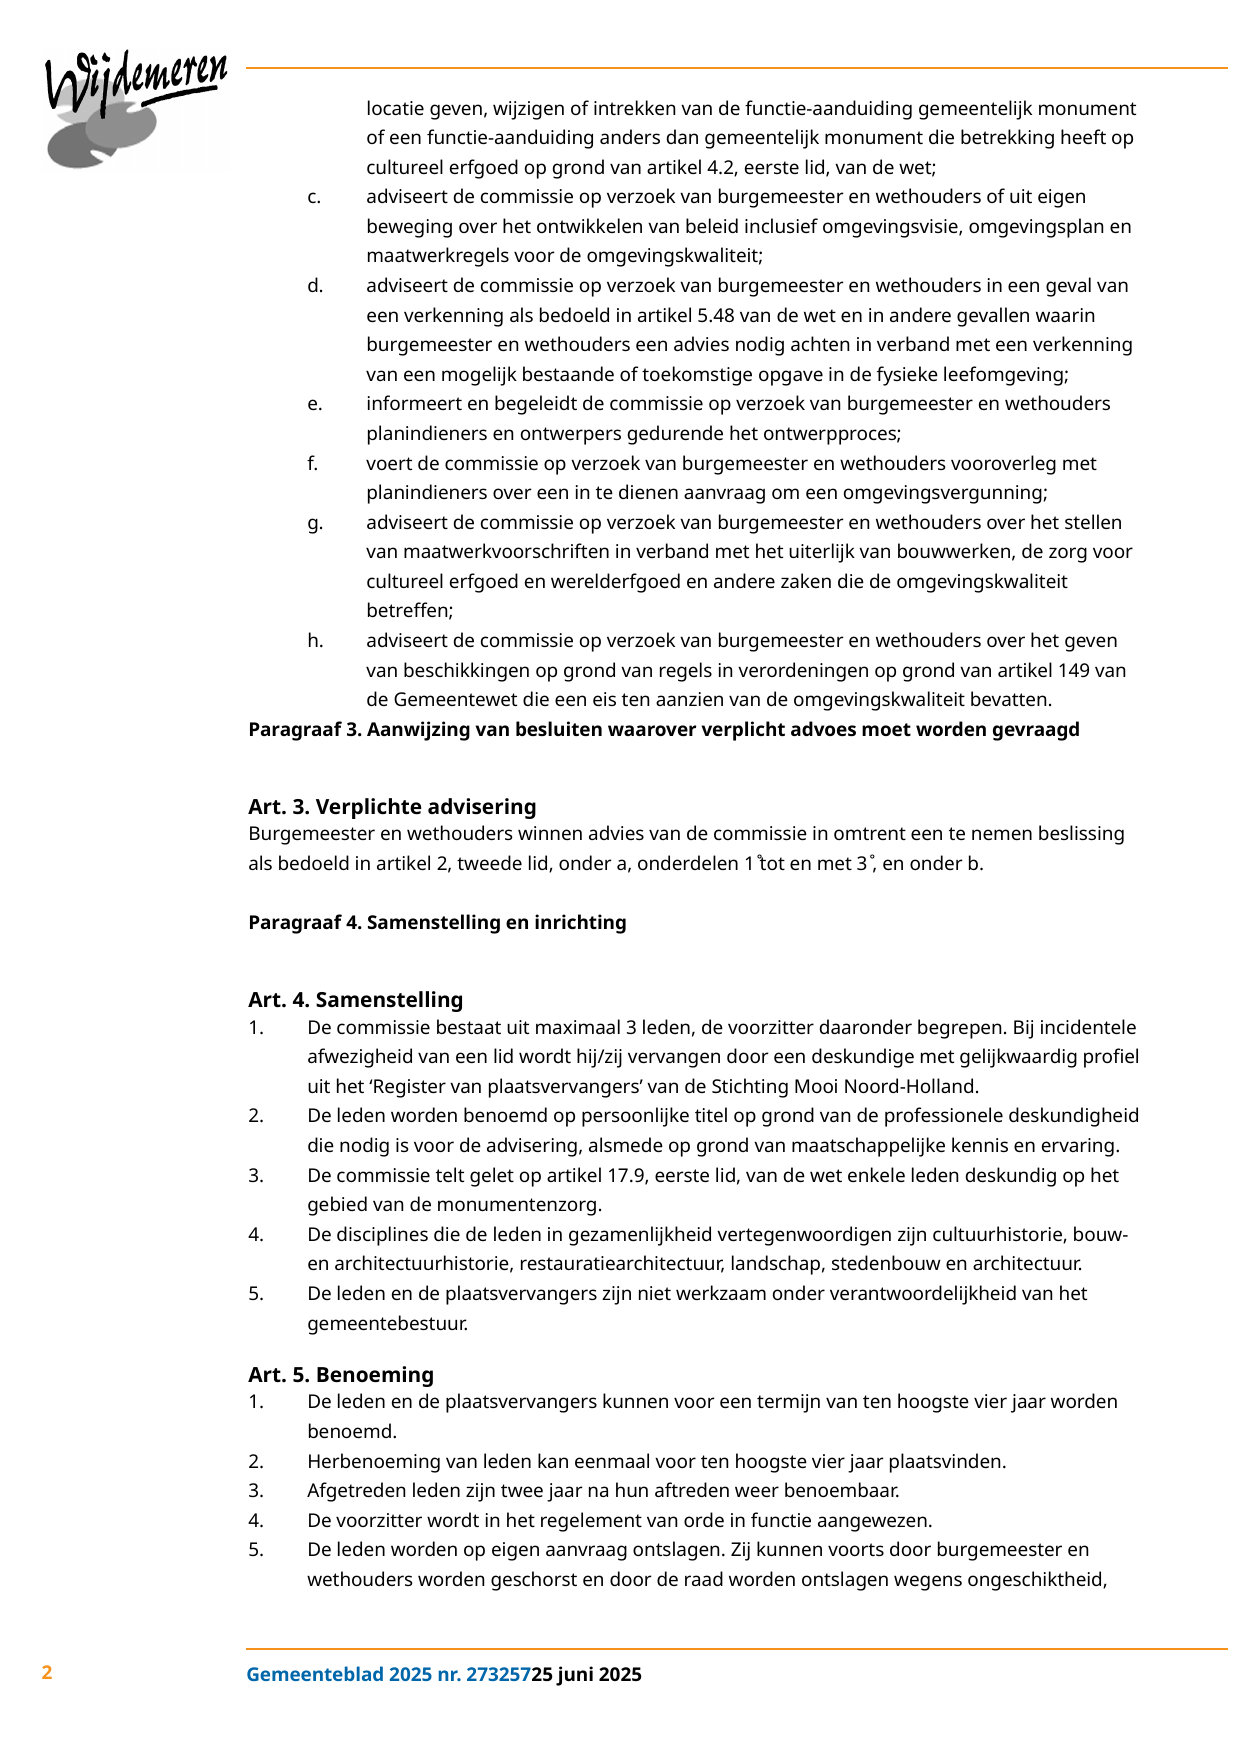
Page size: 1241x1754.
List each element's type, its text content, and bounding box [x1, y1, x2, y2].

text Paragraaf 4. Samenstelling en inrichting [248, 909, 1152, 935]
text Burgemeester en wethouders winnen advies van de commissie in omtrent een te nemen beslissing als bedoeld in artikel 2, tweede lid, onder a, onderdelen 1 ̊tot en met 3 ̊, en onder b. [248, 821, 1152, 876]
list adviseert de commissie op verzoek van burgemeester en wethouders over het geven van beschikkingen op grond van regels in verordeningen op grond van artikel 149 van de Gemeentewet die een eis ten aanzien van de omgevingskwaliteit bevatten. [307, 627, 1152, 712]
list De commissie telt gelet op artikel 17.9, eerste lid, van de wet enkele leden deskundig op het gebied van de monumentenzorg. [248, 1162, 1152, 1217]
list Afgetreden leden zijn twee jaar na hun aftreden weer benoembaar. [248, 1477, 1152, 1503]
text Art. 4. Samenstelling [248, 986, 1152, 1014]
list De leden en de plaatsvervangers zijn niet werkzaam onder verantwoordelijkheid van het gemeentebestuur. [248, 1280, 1152, 1336]
picture [41, 47, 231, 172]
list adviseert de commissie op verzoek van burgemeester en wethouders in een geval van een verkenning als bedoeld in artikel 5.48 van de wet en in andere gevallen waarin burgemeester en wethouders een advies nodig achten in verband met een verkenning van een mogelijk bestaande of toekomstige opgave in de fysieke leefomgeving; [307, 272, 1152, 387]
list Herbenoeming van leden kan eenmaal voor ten hoogste vier jaar plaatsvinden. [248, 1448, 1152, 1473]
list informeert en begeleidt de commissie op verzoek van burgemeester en wethouders planindieners en ontwerpers gedurende het ontwerpproces; [307, 391, 1152, 446]
list locatie geven, wijzigen of intrekken van de functie-aanduiding gemeentelijk monument of een functie-aanduiding anders dan gemeentelijk monument die betrekking heeft op cultureel erfgoed op grond van artikel 4.2, eerste lid, van de wet; [307, 95, 1152, 180]
list De leden worden op eigen aanvraag ontslagen. Zij kunnen voorts door burgemeester en wethouders worden geschorst en door de raad worden ontslagen wegens ongeschiktheid, [248, 1537, 1152, 1592]
list De commissie bestaat uit maximaal 3 leden, de voorzitter daaronder begrepen. Bij incidentele afwezigheid van een lid wordt hij/zij vervangen door een deskundige met gelijkwaardig profiel uit het ‘Register van plaatsvervangers’ van de Stichting Mooi Noord-Holland. [248, 1014, 1152, 1099]
list adviseert de commissie op verzoek van burgemeester en wethouders over het stellen van maatwerkvoorschriften in verband met het uiterlijk van bouwwerken, de zorg voor cultureel erfgoed en werelderfgoed en andere zaken die de omgevingskwaliteit betreffen; [307, 509, 1152, 623]
list De disciplines die de leden in gezamenlijkheid vertegenwoordigen zijn cultuurhistorie, bouw- en architectuurhistorie, restauratiearchitectuur, landschap, stedenbouw en architectuur. [248, 1221, 1152, 1276]
list De voorzitter wordt in het regelement van orde in functie aangewezen. [248, 1507, 1152, 1533]
list De leden en de plaatsvervangers kunnen voor een termijn van ten hoogste vier jaar worden benoemd. [248, 1389, 1152, 1444]
text Art. 5. Benoeming [248, 1360, 1152, 1389]
text Paragraaf 3. Aanwijzing van besluiten waarover verplicht advoes moet worden gevraagd [248, 716, 1152, 742]
text Art. 3. Verplichte advisering [248, 792, 1152, 821]
list adviseert de commissie op verzoek van burgemeester en wethouders of uit eigen beweging over het ontwikkelen van beleid inclusief omgevingsvisie, omgevingsplan en maatwerkregels voor de omgevingskwaliteit; [307, 183, 1152, 268]
list voert de commissie op verzoek van burgemeester en wethouders vooroverleg met planindieners over een in te dienen aanvraag om een omgevingsvergunning; [307, 450, 1152, 505]
list De leden worden benoemd op persoonlijke titel op grond van de professionele deskundigheid die nodig is voor de advisering, alsmede op grond van maatschappelijke kennis en ervaring. [248, 1103, 1152, 1158]
